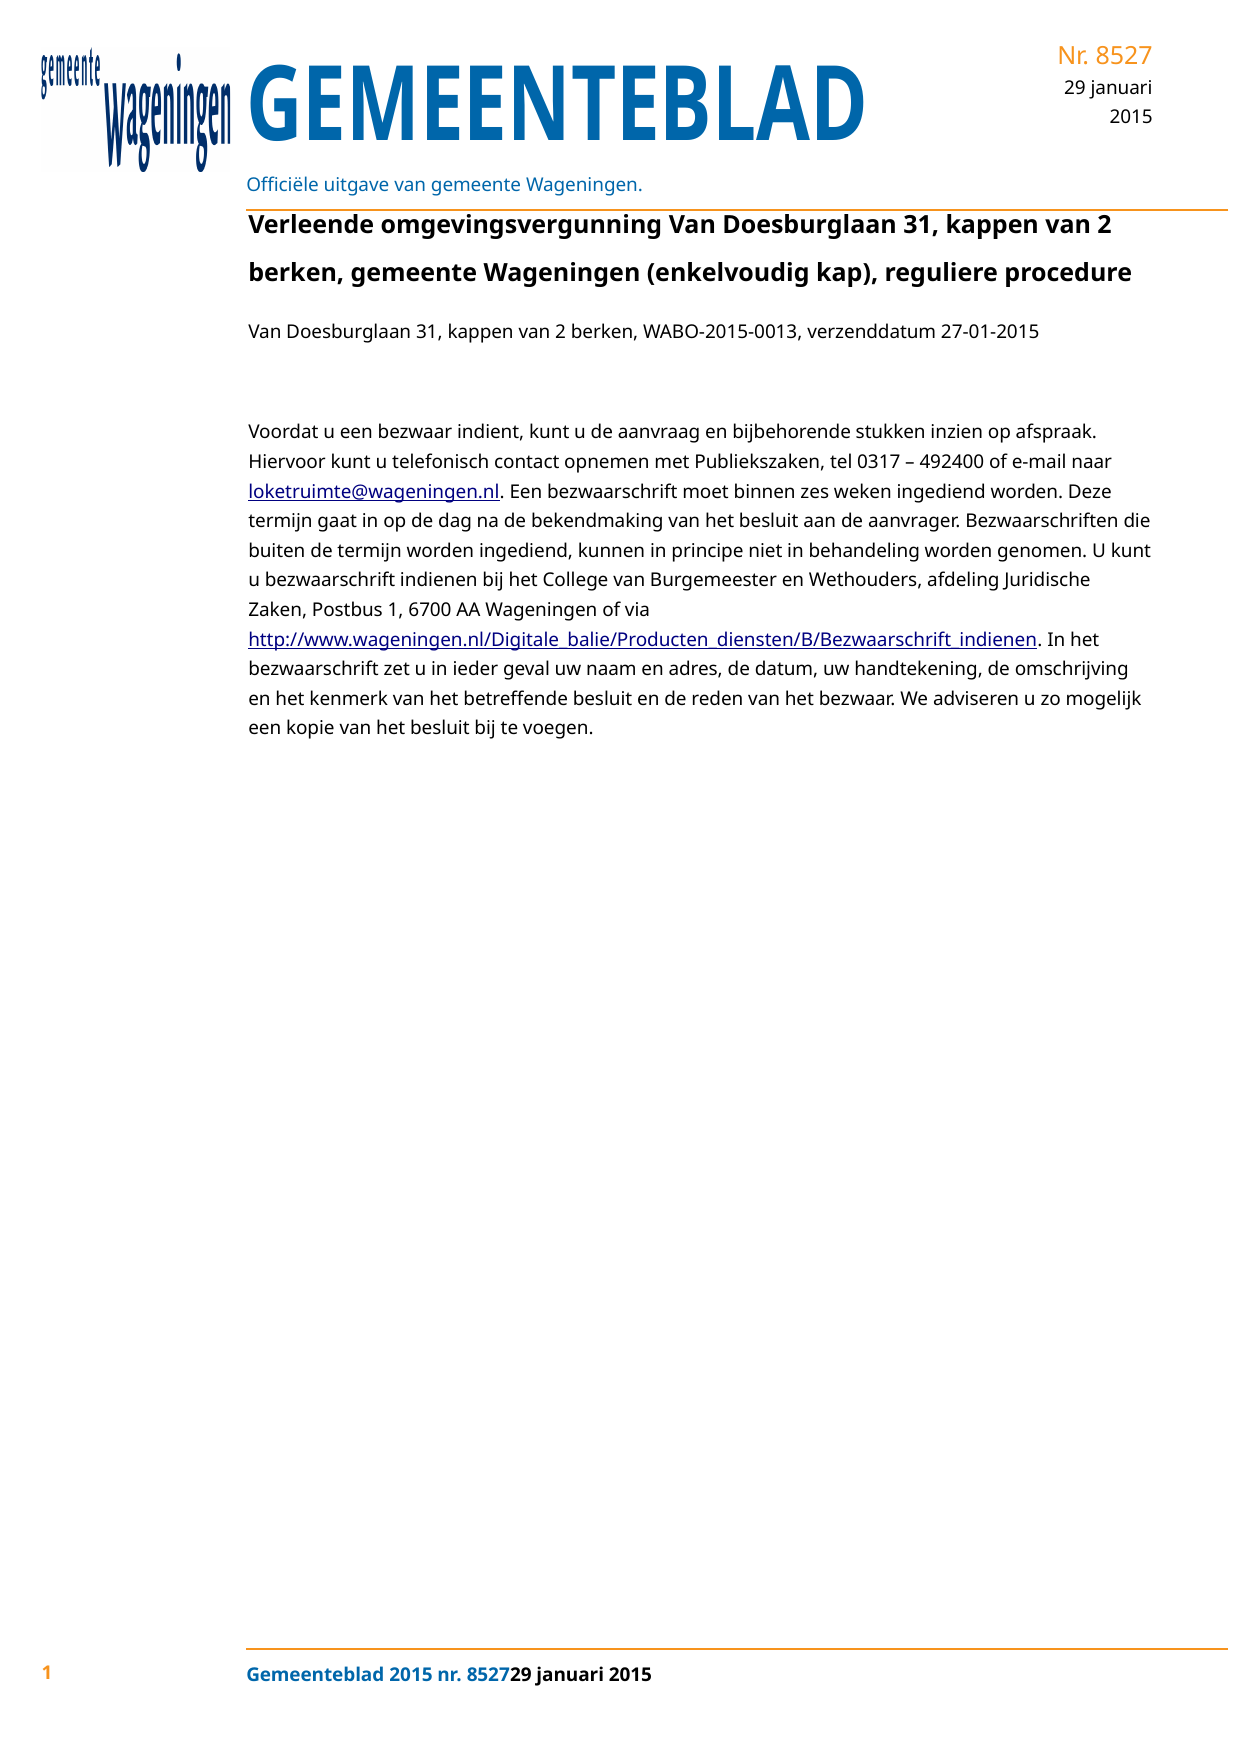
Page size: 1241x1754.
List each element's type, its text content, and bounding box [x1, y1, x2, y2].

text Van Doesburglaan 31, kappen van 2 berken, WABO-2015-0013, verzenddatum 27-01-2015 [248, 318, 1152, 344]
picture [41, 47, 231, 172]
text Verleende omgevingsvergunning Van Doesburglaan 31, kappen van 2 berken, gemeente Wageningen (enkelvoudig kap), reguliere procedure [248, 211, 1152, 288]
text Voordat u een bezwaar indient, kunt u de aanvraag en bijbehorende stukken inzien op afspraak. Hiervoor kunt u telefonisch contact opnemen met Publiekszaken, tel 0317 – 492400 of e-mail naar loketruimte@wageningen.nl. Een bezwaarschrift moet binnen zes weken ingediend worden. Deze termijn gaat in op de dag na de bekendmaking van het besluit aan de aanvrager. Bezwaarschriften die buiten de termijn worden ingediend, kunnen in principe niet in behandeling worden genomen. U kunt u bezwaarschrift indienen bij het College van Burgemeester en Wethouders, afdeling Juridische Zaken, Postbus 1, 6700 AA Wageningen of via http://www.wageningen.nl/Digitale_balie/Producten_diensten/B/Bezwaarschrift_indienen. In het bezwaarschrift zet u in ieder geval uw naam en adres, de datum, uw handtekening, de omschrijving en het kenmerk van het betreffende besluit en de reden van het bezwaar. We adviseren u zo mogelijk een kopie van het besluit bij te voegen. [248, 419, 1152, 740]
